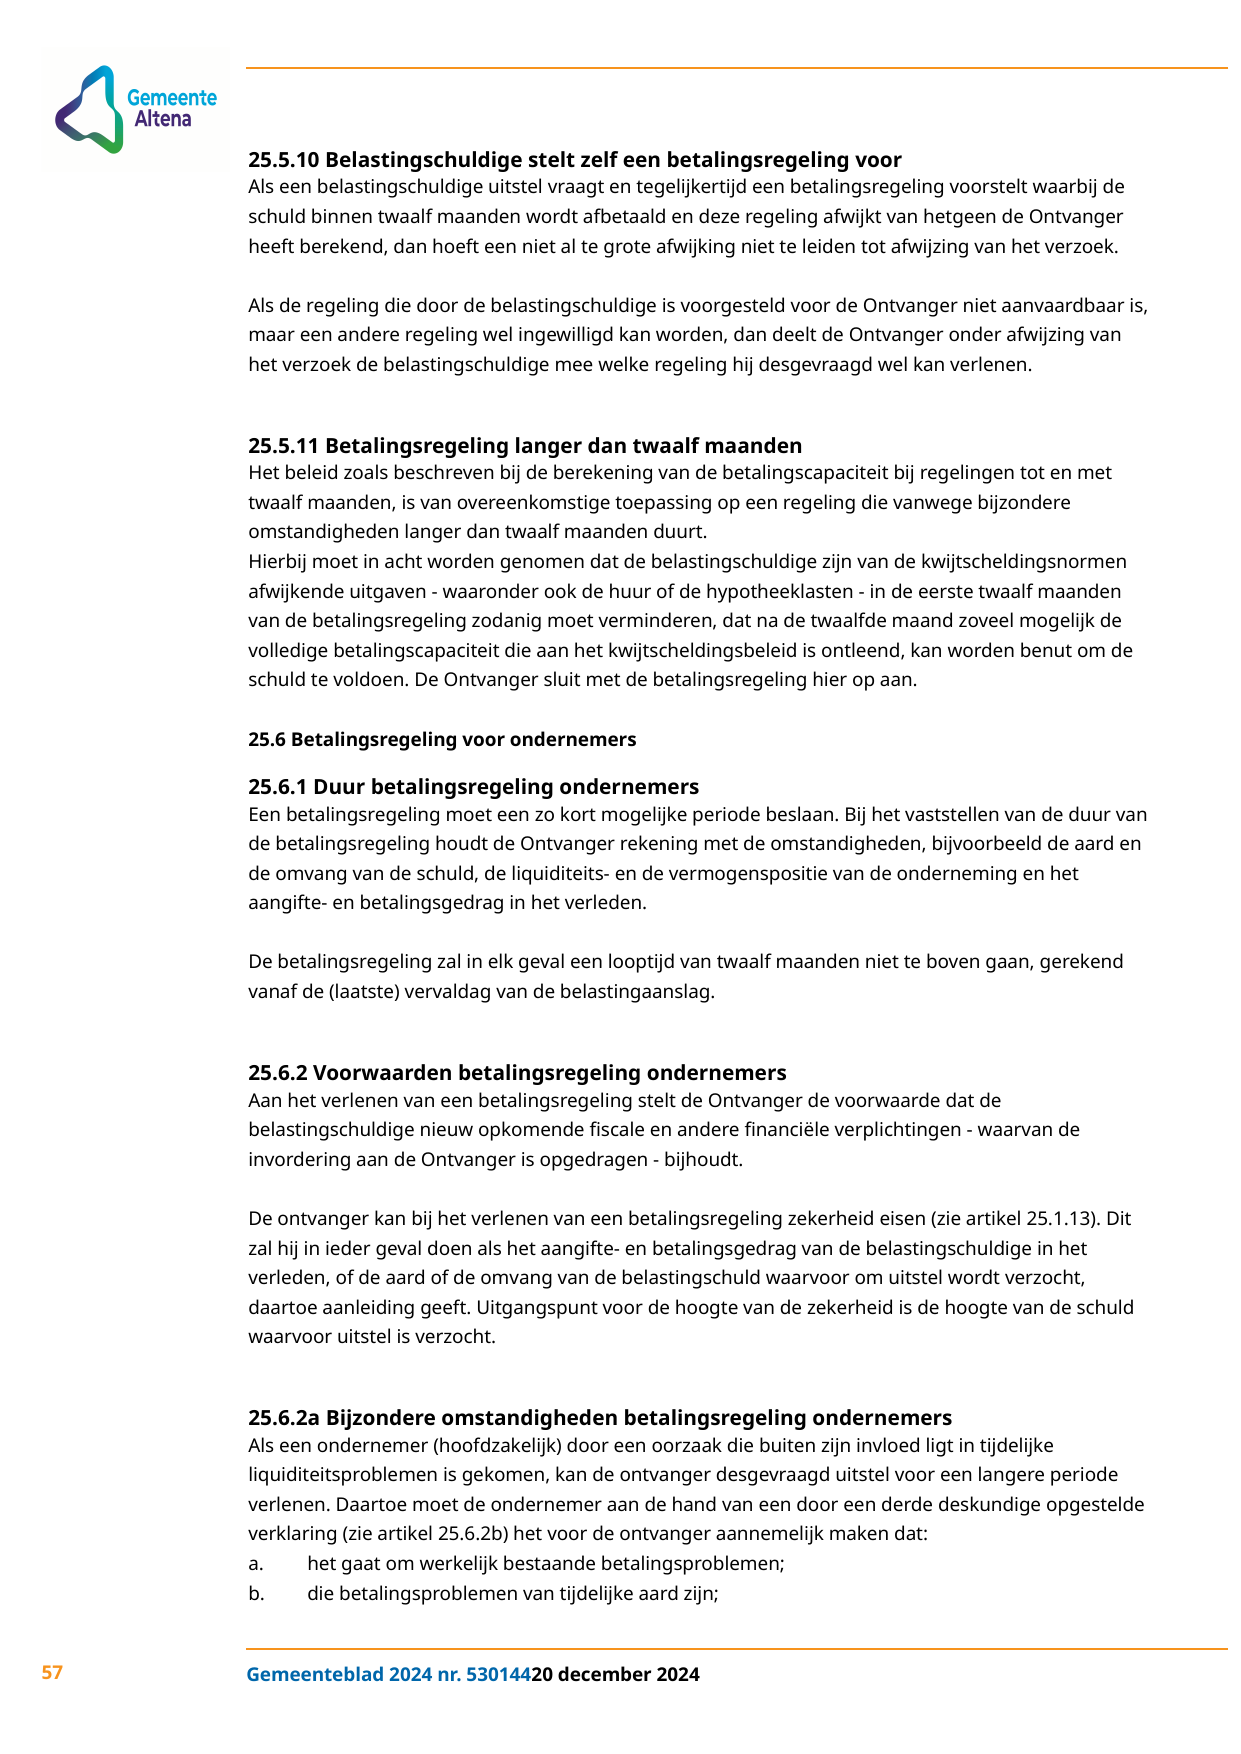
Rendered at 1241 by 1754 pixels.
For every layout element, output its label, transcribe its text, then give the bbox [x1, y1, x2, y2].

text 25.6.2 Voorwaarden betalingsregeling ondernemers [248, 1058, 1152, 1087]
text Het beleid zoals beschreven bij de berekening van de betalingscapaciteit bij regelingen tot en met twaalf maanden, is van overeenkomstige toepassing op een regeling die vanwege bijzondere omstandigheden langer dan twaalf maanden duurt. [248, 459, 1152, 544]
text 25.5.10 Belastingschuldige stelt zelf een betalingsregeling voor [248, 145, 1152, 174]
text Als een belastingschuldige uitstel vraagt en tegelijkertijd een betalingsregeling voorstelt waarbij de schuld binnen twaalf maanden wordt afbetaald en deze regeling afwijkt van hetgeen de Ontvanger heeft berekend, dan hoeft een niet al te grote afwijking niet te leiden tot afwijzing van het verzoek. [248, 174, 1152, 258]
text 25.6 Betalingsregeling voor ondernemers [248, 726, 1152, 752]
text Als een ondernemer (hoofdzakelijk) door een oorzaak die buiten zijn invloed ligt in tijdelijke liquiditeitsproblemen is gekomen, kan de ontvanger desgevraagd uitstel voor een langere periode verlenen. Daartoe moet de ondernemer aan de hand van een door een derde deskundige opgestelde verklaring (zie artikel 25.6.2b) het voor de ontvanger aannemelijk maken dat: [248, 1432, 1152, 1546]
text 25.6.1 Duur betalingsregeling ondernemers [248, 772, 1152, 801]
text Aan het verlenen van een betalingsregeling stelt de Ontvanger de voorwaarde dat de belastingschuldige nieuw opkomende fiscale en andere financiële verplichtingen - waarvan de invordering aan de Ontvanger is opgedragen - bijhoudt. [248, 1087, 1152, 1172]
list het gaat om werkelijk bestaande betalingsproblemen; [248, 1550, 1152, 1576]
text De ontvanger kan bij het verlenen van een betalingsregeling zekerheid eisen (zie artikel 25.1.13). Dit zal hij in ieder geval doen als het aangifte- en betalingsgedrag van de belastingschuldige in het verleden, of de aard of de omvang van de belastingschuld waarvoor om uitstel wordt verzocht, daartoe aanleiding geeft. Uitgangspunt voor de hoogte van de zekerheid is de hoogte van de schuld waarvoor uitstel is verzocht. [248, 1205, 1152, 1349]
text 25.5.11 Betalingsregeling langer dan twaalf maanden [248, 431, 1152, 459]
text 25.6.2a Bijzondere omstandigheden betalingsregeling ondernemers [248, 1403, 1152, 1432]
text De betalingsregeling zal in elk geval een looptijd van twaalf maanden niet te boven gaan, gerekend vanaf de (laatste) vervaldag van de belastingaanslag. [248, 949, 1152, 1004]
text Hierbij moet in acht worden genomen dat de belastingschuldige zijn van de kwijtscheldingsnormen afwijkende uitgaven - waaronder ook de huur of de hypotheeklasten - in de eerste twaalf maanden van de betalingsregeling zodanig moet verminderen, dat na de twaalfde maand zoveel mogelijk de volledige betalingscapaciteit die aan het kwijtscheldingsbeleid is ontleend, kan worden benut om de schuld te voldoen. De Ontvanger sluit met de betalingsregeling hier op aan. [248, 548, 1152, 692]
picture [41, 47, 231, 172]
text Als de regeling die door de belastingschuldige is voorgesteld voor de Ontvanger niet aanvaardbaar is, maar een andere regeling wel ingewilligd kan worden, dan deelt de Ontvanger onder afwijzing van het verzoek de belastingschuldige mee welke regeling hij desgevraagd wel kan verlenen. [248, 292, 1152, 377]
list die betalingsproblemen van tijdelijke aard zijn; [248, 1580, 1152, 1606]
text Een betalingsregeling moet een zo kort mogelijke periode beslaan. Bij het vaststellen van de duur van de betalingsregeling houdt de Ontvanger rekening met de omstandigheden, bijvoorbeeld de aard en de omvang van de schuld, de liquiditeits- en de vermogenspositie van de onderneming en het aangifte- en betalingsgedrag in het verleden. [248, 801, 1152, 915]
